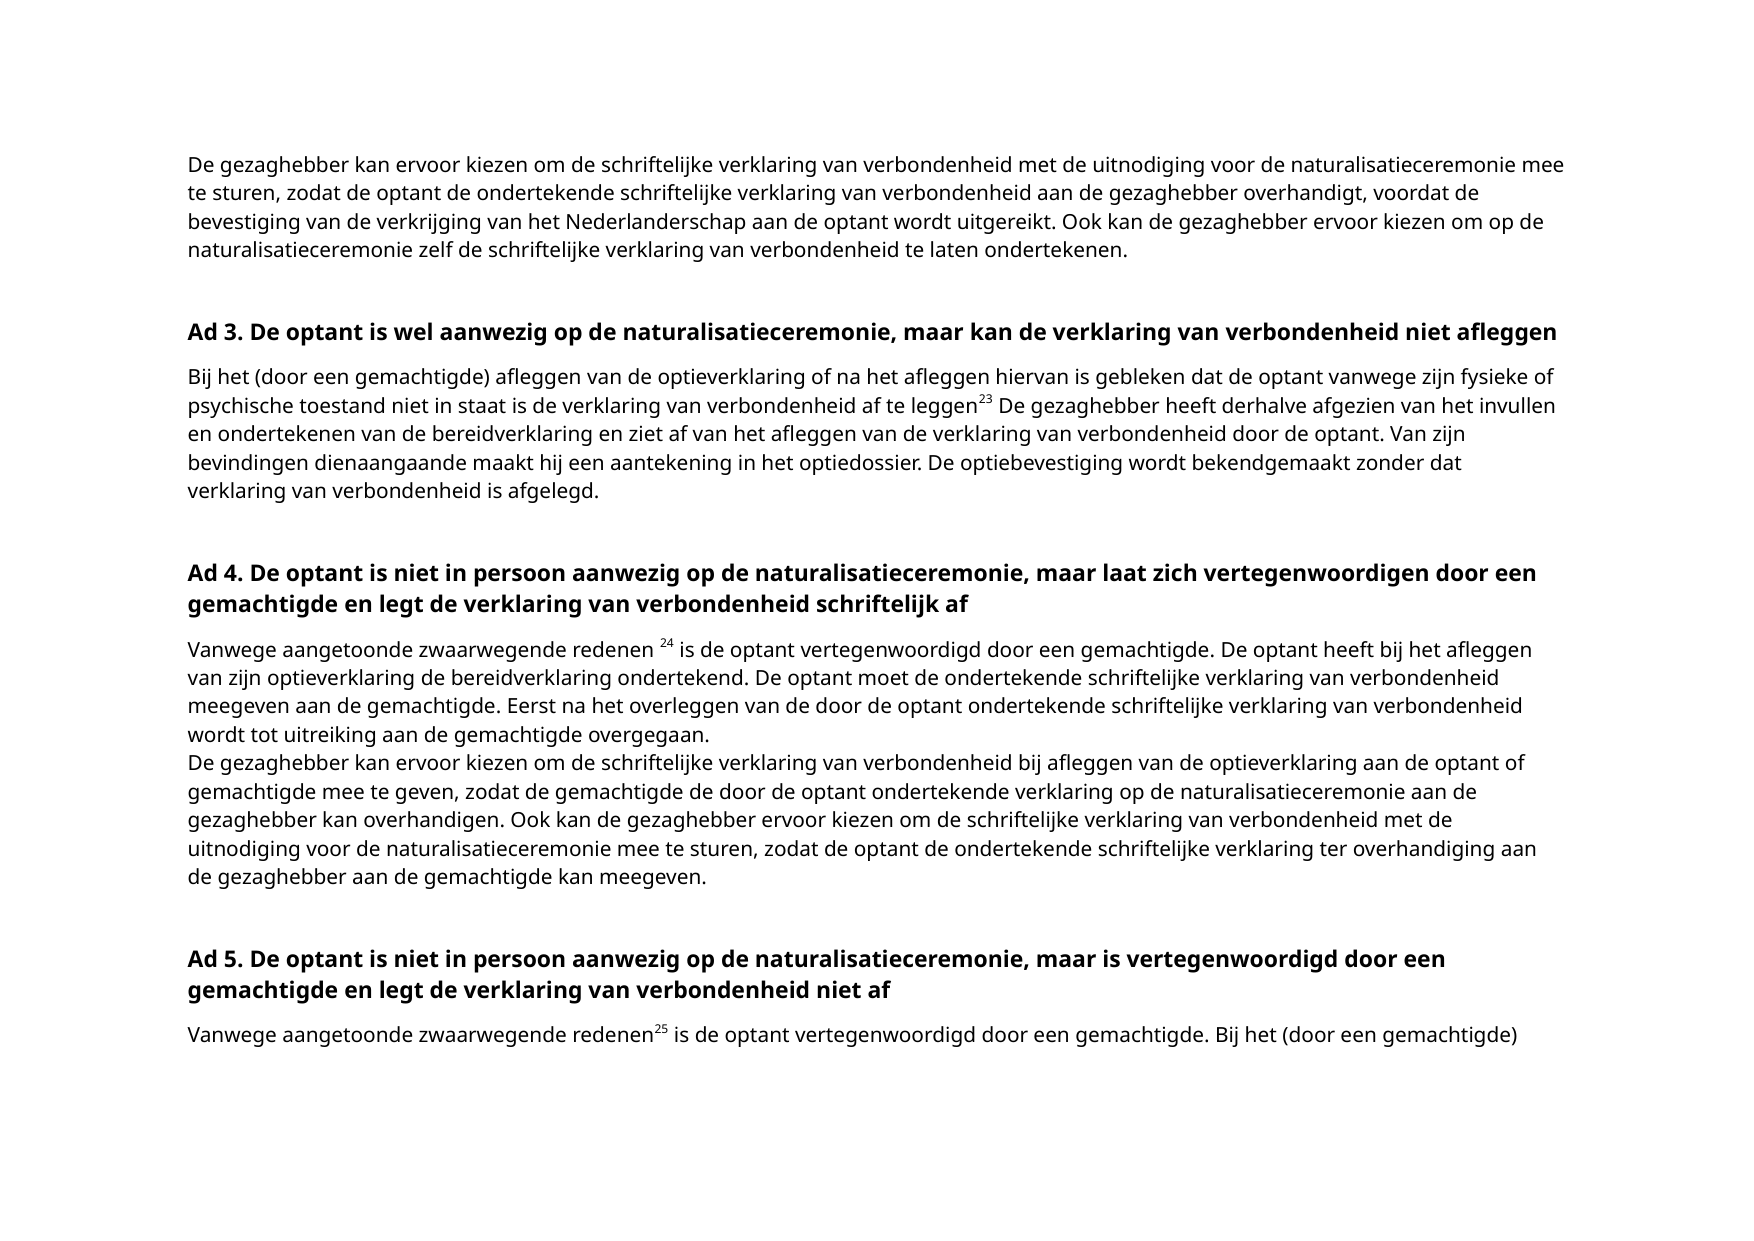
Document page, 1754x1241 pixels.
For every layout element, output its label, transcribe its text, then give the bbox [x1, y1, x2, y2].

subtitle Ad 5. De optant is niet in persoon aanwezig op de naturalisatieceremonie, maar is vertegenwoordigd door een gemachtigde en legt de verklaring van verbondenheid niet af [187, 943, 1566, 1006]
text De gezaghebber kan ervoor kiezen om de schriftelijke verklaring van verbondenheid bij afleggen van de optieverklaring aan de optant of gemachtigde mee te geven, zodat de gemachtigde de door de optant ondertekende verklaring op de naturalisatieceremonie aan de gezaghebber kan overhandigen. Ook kan de gezaghebber ervoor kiezen om de schriftelijke verklaring van verbondenheid met de uitnodiging voor de naturalisatieceremonie mee te sturen, zodat de optant de ondertekende schriftelijke verklaring ter overhandiging aan de gezaghebber aan de gemachtigde kan meegeven. [187, 748, 1566, 891]
text De gezaghebber kan ervoor kiezen om de schriftelijke verklaring van verbondenheid met de uitnodiging voor de naturalisatieceremonie mee te sturen, zodat de optant de ondertekende schriftelijke verklaring van verbondenheid aan de gezaghebber overhandigt, voordat de bevestiging van de verkrijging van het Nederlanderschap aan de optant wordt uitgereikt. Ook kan de gezaghebber ervoor kiezen om op de naturalisatieceremonie zelf de schriftelijke verklaring van verbondenheid te laten ondertekenen. [187, 150, 1566, 264]
subtitle Ad 4. De optant is niet in persoon aanwezig op de naturalisatieceremonie, maar laat zich vertegenwoordigen door een gemachtigde en legt de verklaring van verbondenheid schriftelijk af [187, 557, 1566, 620]
text Vanwege aangetoonde zwaarwegende redenen is de optant vertegenwoordigd door een gemachtigde. De optant heeft bij het afleggen van zijn optieverklaring de bereidverklaring ondertekend. De optant moet de ondertekende schriftelijke verklaring van verbondenheid meegeven aan de gemachtigde. Eerst na het overleggen van de door de optant ondertekende schriftelijke verklaring van verbondenheid wordt tot uitreiking aan de gemachtigde overgegaan. [187, 635, 1566, 748]
text Bij het (door een gemachtigde) afleggen van de optieverklaring of na het afleggen hiervan is gebleken dat de optant vanwege zijn fysieke of psychische toestand niet in staat is de verklaring van verbondenheid af te leggen De gezaghebber heeft derhalve afgezien van het invullen en ondertekenen van de bereidverklaring en ziet af van het afleggen van de verklaring van verbondenheid door de optant. Van zijn bevindingen dienaangaande maakt hij een aantekening in het optiedossier. De optiebevestiging wordt bekendgemaakt zonder dat verklaring van verbondenheid is afgelegd. [187, 362, 1566, 505]
text Vanwege aangetoonde zwaarwegende redenen is de optant vertegenwoordigd door een gemachtigde. Bij het (door een gemachtigde) [187, 1021, 1566, 1049]
subtitle Ad 3. De optant is wel aanwezig op de naturalisatieceremonie, maar kan de verklaring van verbondenheid niet afleggen [187, 316, 1566, 347]
